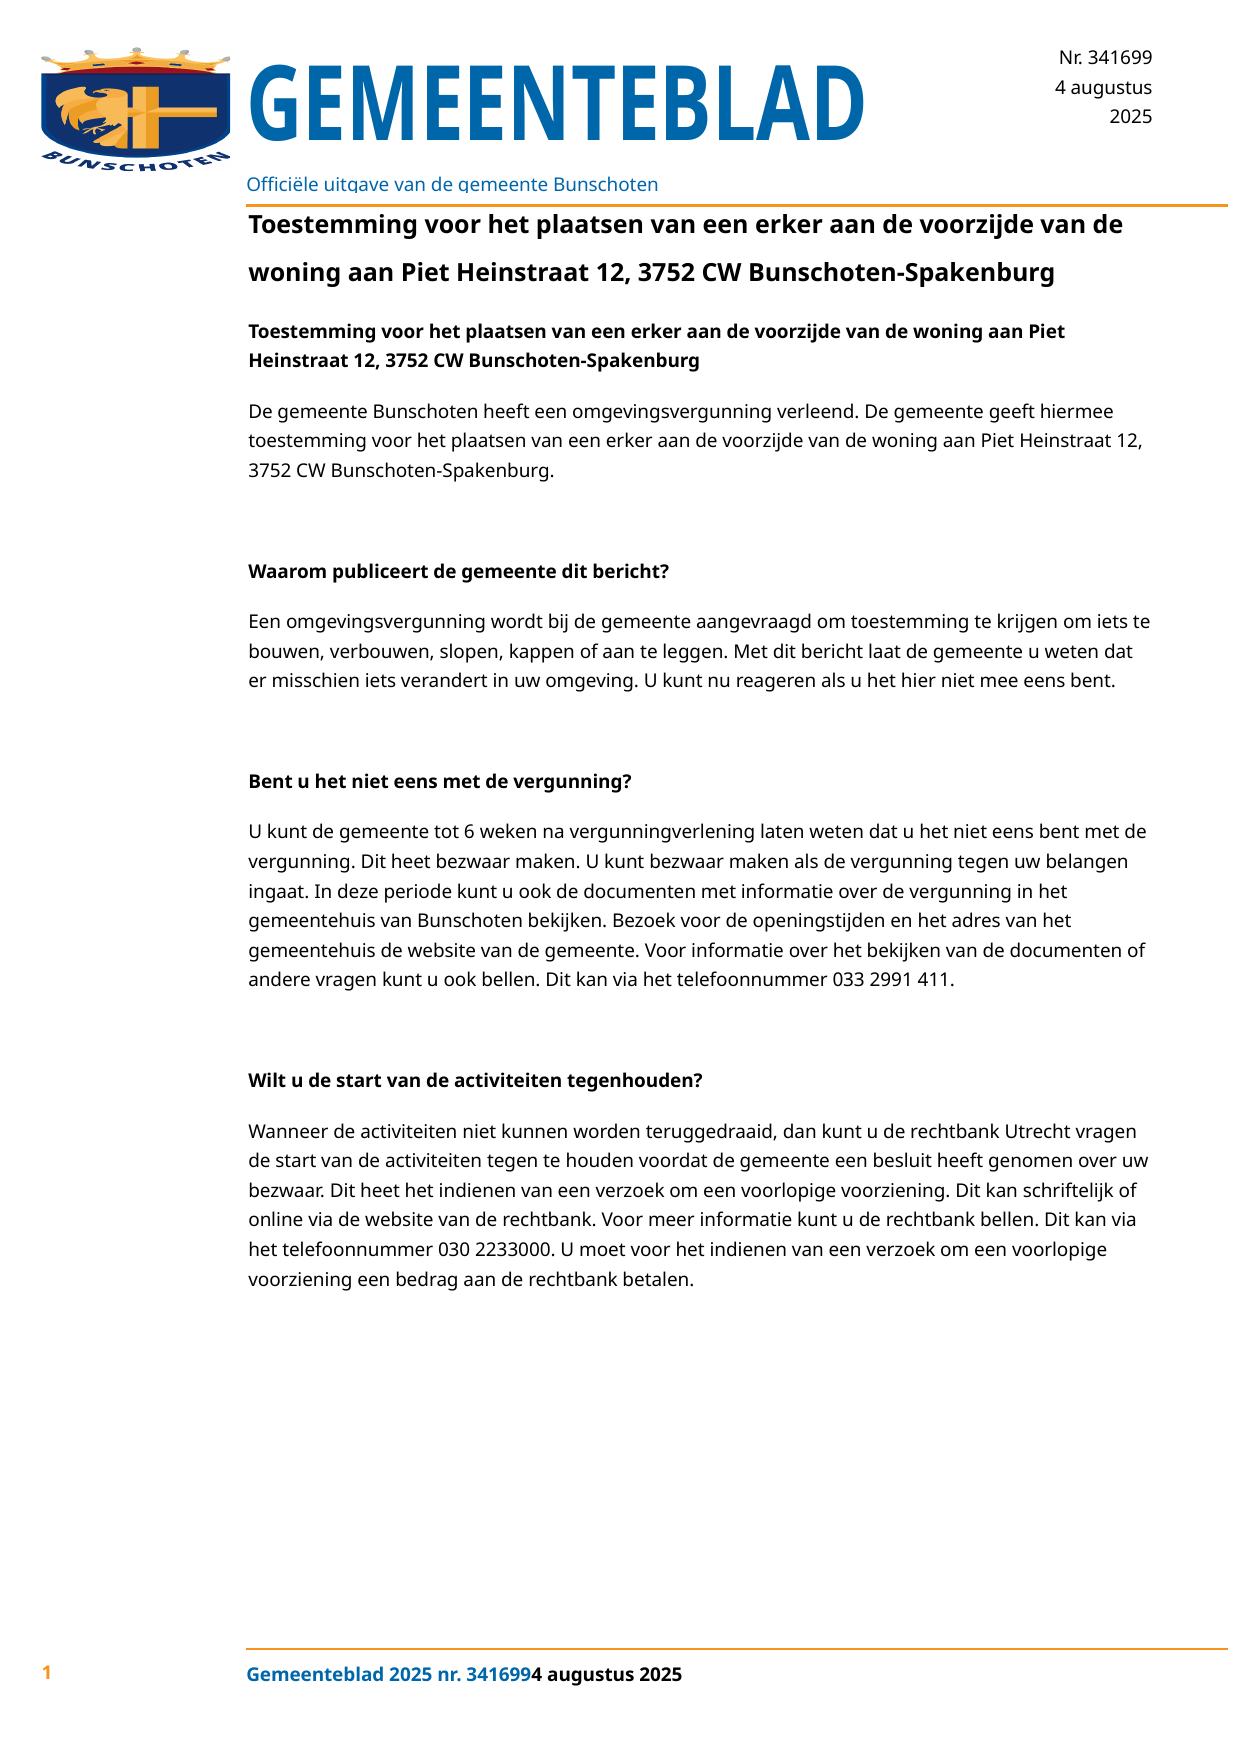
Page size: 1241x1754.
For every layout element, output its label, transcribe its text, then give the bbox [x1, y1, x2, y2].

text Toestemming voor het plaatsen van een erker aan de voorzijde van de woning aan Piet Heinstraat 12, 3752 CW Bunschoten-Spakenburg [248, 207, 1152, 288]
text Wilt u de start van de activiteiten tegenhouden? [248, 1067, 1152, 1093]
text Toestemming voor het plaatsen van een erker aan de voorzijde van de woning aan Piet Heinstraat 12, 3752 CW Bunschoten-Spakenburg [248, 318, 1152, 373]
text Bent u het niet eens met de vergunning? [248, 768, 1152, 794]
text De gemeente Bunschoten heeft een omgevingsvergunning verleend. De gemeente geeft hiermee toestemming voor het plaatsen van een erker aan de voorzijde van de woning aan Piet Heinstraat 12, 3752 CW Bunschoten-Spakenburg. [248, 398, 1152, 483]
text Een omgevingsvergunning wordt bij de gemeente aangevraagd om toestemming te krijgen om iets te bouwen, verbouwen, slopen, kappen of aan te leggen. Met dit bericht laat de gemeente u weten dat er misschien iets verandert in uw omgeving. U kunt nu reageren als u het hier niet mee eens bent. [248, 608, 1152, 693]
text U kunt de gemeente tot 6 weken na vergunningverlening laten weten dat u het niet eens bent met de vergunning. Dit heet bezwaar maken. U kunt bezwaar maken als de vergunning tegen uw belangen ingaat. In deze periode kunt u ook de documenten met informatie over de vergunning in het gemeentehuis van Bunschoten bekijken. Bezoek voor de openingstijden en het adres van het gemeentehuis de website van de gemeente. Voor informatie over het bekijken van de documenten of andere vragen kunt u ook bellen. Dit kan via het telefoonnummer 033 2991 411. [248, 819, 1152, 992]
text Waarom publiceert de gemeente dit bericht? [248, 558, 1152, 584]
picture [41, 47, 231, 172]
text Wanneer de activiteiten niet kunnen worden teruggedraaid, dan kunt u de rechtbank Utrecht vragen de start van de activiteiten tegen te houden voordat de gemeente een besluit heeft genomen over uw bezwaar. Dit heet het indienen van een verzoek om een voorlopige voorziening. Dit kan schriftelijk of online via de website van de rechtbank. Voor meer informatie kunt u de rechtbank bellen. Dit kan via het telefoonnummer 030 2233000. U moet voor het indienen van een verzoek om een voorlopige voorziening een bedrag aan de rechtbank betalen. [248, 1118, 1152, 1292]
